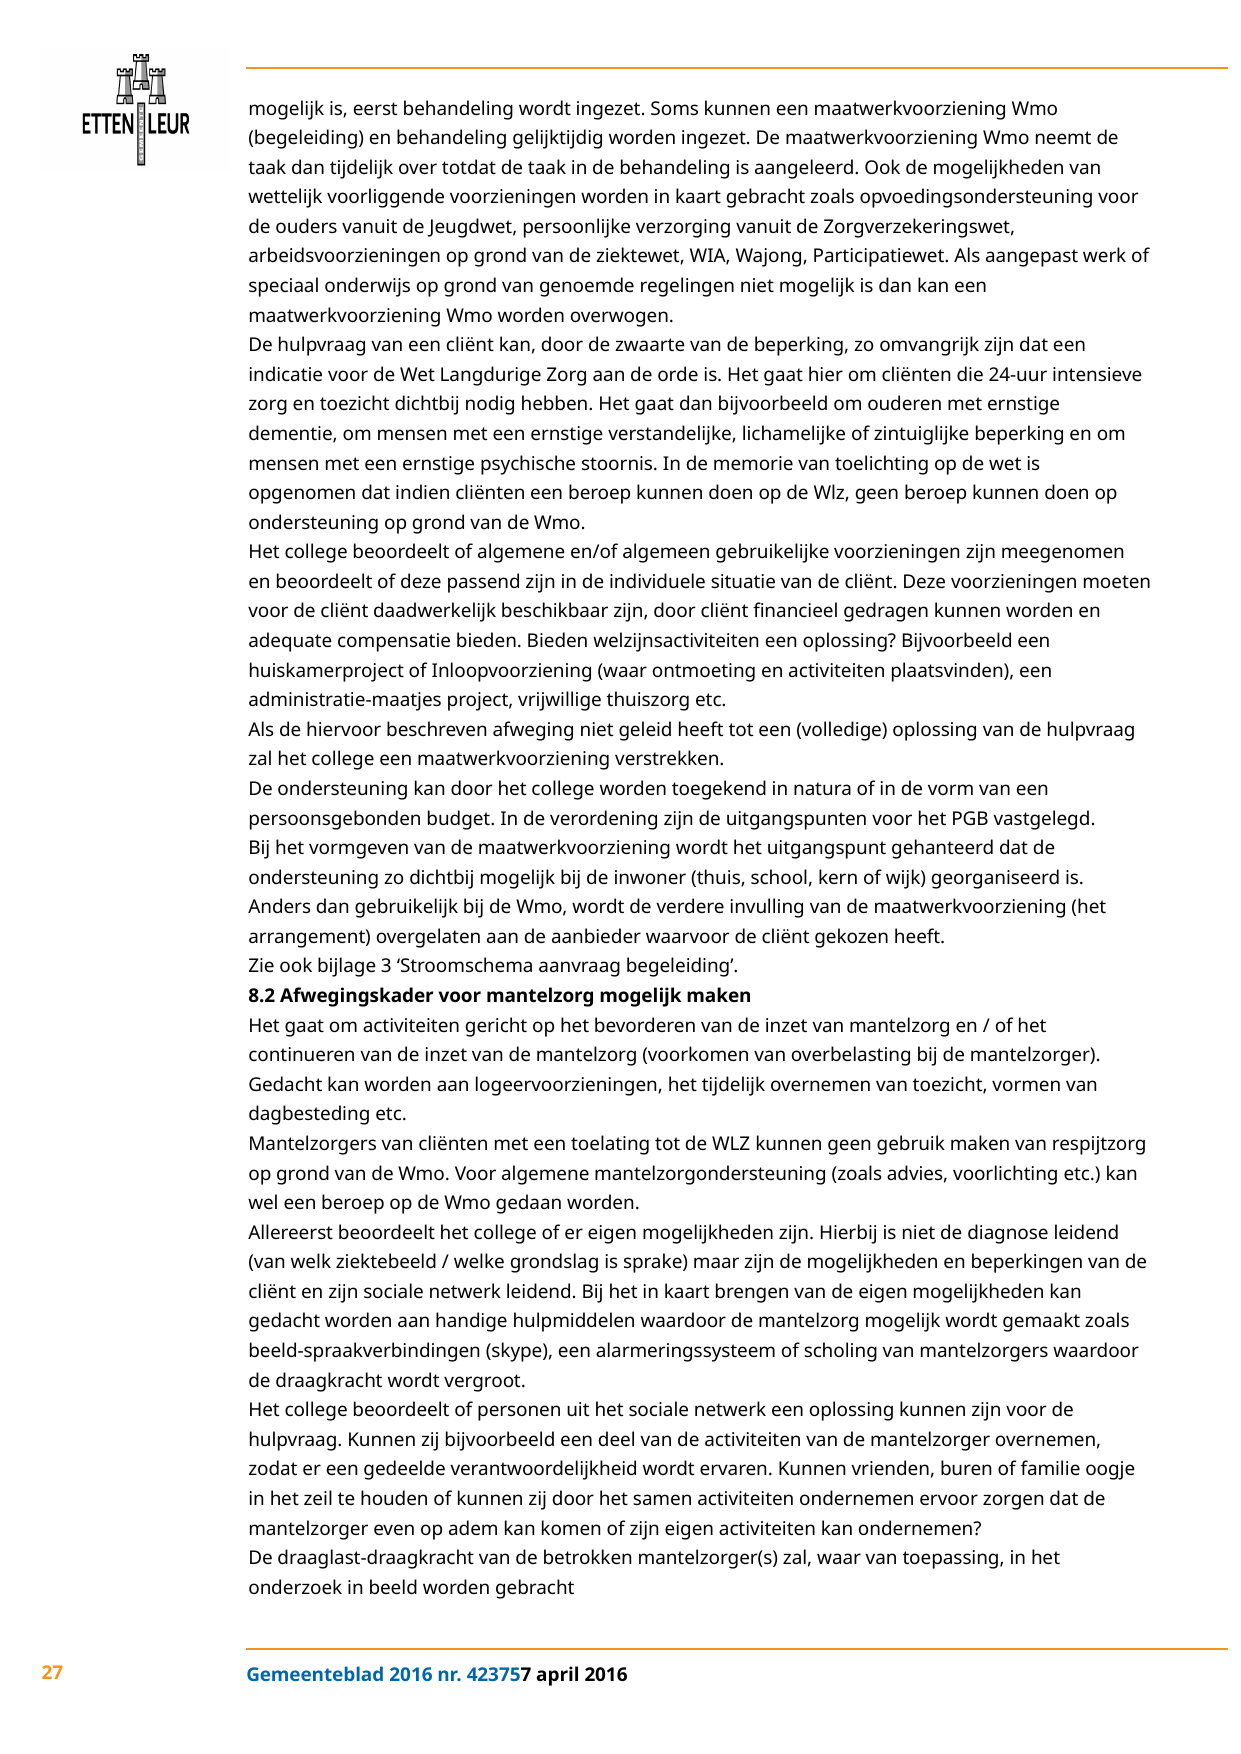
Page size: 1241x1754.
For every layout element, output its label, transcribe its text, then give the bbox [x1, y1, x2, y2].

picture [41, 47, 231, 172]
text Allereerst beoordeelt het college of er eigen mogelijkheden zijn. Hierbij is niet de diagnose leidend (van welk ziektebeeld / welke grondslag is sprake) maar zijn de mogelijkheden en beperkingen van de cliënt en zijn sociale netwerk leidend. Bij het in kaart brengen van de eigen mogelijkheden kan gedacht worden aan handige hulpmiddelen waardoor de mantelzorg mogelijk wordt gemaakt zoals beeld-spraakverbindingen (skype), een alarmeringssysteem of scholing van mantelzorgers waardoor de draagkracht wordt vergroot. [248, 1219, 1152, 1393]
text Mantelzorgers van cliënten met een toelating tot de WLZ kunnen geen gebruik maken van respijtzorg op grond van de Wmo. Voor algemene mantelzorgondersteuning (zoals advies, voorlichting etc.) kan wel een beroep op de Wmo gedaan worden. [248, 1130, 1152, 1215]
text mogelijk is, eerst behandeling wordt ingezet. Soms kunnen een maatwerkvoorziening Wmo (begeleiding) en behandeling gelijktijdig worden ingezet. De maatwerkvoorziening Wmo neemt de taak dan tijdelijk over totdat de taak in de behandeling is aangeleerd. Ook de mogelijkheden van wettelijk voorliggende voorzieningen worden in kaart gebracht zoals opvoedingsondersteuning voor de ouders vanuit de Jeugdwet, persoonlijke verzorging vanuit de Zorgverzekeringswet, arbeidsvoorzieningen op grond van de ziektewet, WIA, Wajong, Participatiewet. Als aangepast werk of speciaal onderwijs op grond van genoemde regelingen niet mogelijk is dan kan een maatwerkvoorziening Wmo worden overwogen. [248, 95, 1152, 328]
text Bij het vormgeven van de maatwerkvoorziening wordt het uitgangspunt gehanteerd dat de ondersteuning zo dichtbij mogelijk bij de inwoner (thuis, school, kern of wijk) georganiseerd is. [248, 834, 1152, 890]
text 8.2 Afwegingskader voor mantelzorg mogelijk maken [248, 982, 1152, 1008]
text De draaglast-draagkracht van de betrokken mantelzorger(s) zal, waar van toepassing, in het onderzoek in beeld worden gebracht [248, 1544, 1152, 1600]
text Anders dan gebruikelijk bij de Wmo, wordt de verdere invulling van de maatwerkvoorziening (het arrangement) overgelaten aan de aanbieder waarvoor de cliënt gekozen heeft. [248, 893, 1152, 949]
text Zie ook bijlage 3 ‘Stroomschema aanvraag begeleiding’. [248, 953, 1152, 978]
text De ondersteuning kan door het college worden toegekend in natura of in de vorm van een persoonsgebonden budget. In de verordening zijn de uitgangspunten voor het PGB vastgelegd. [248, 775, 1152, 831]
text Het gaat om activiteiten gericht op het bevorderen van de inzet van mantelzorg en / of het continueren van de inzet van de mantelzorg (voorkomen van overbelasting bij de mantelzorger). Gedacht kan worden aan logeervoorzieningen, het tijdelijk overnemen van toezicht, vormen van dagbesteding etc. [248, 1012, 1152, 1126]
text Als de hiervoor beschreven afweging niet geleid heeft tot een (volledige) oplossing van de hulpvraag zal het college een maatwerkvoorziening verstrekken. [248, 716, 1152, 771]
text Het college beoordeelt of algemene en/of algemeen gebruikelijke voorzieningen zijn meegenomen en beoordeelt of deze passend zijn in de individuele situatie van de cliënt. Deze voorzieningen moeten voor de cliënt daadwerkelijk beschikbaar zijn, door cliënt financieel gedragen kunnen worden en adequate compensatie bieden. Bieden welzijnsactiviteiten een oplossing? Bijvoorbeeld een huiskamerproject of Inloopvoorziening (waar ontmoeting en activiteiten plaatsvinden), een administratie-maatjes project, vrijwillige thuiszorg etc. [248, 538, 1152, 712]
text De hulpvraag van een cliënt kan, door de zwaarte van de beperking, zo omvangrijk zijn dat een indicatie voor de Wet Langdurige Zorg aan de orde is. Het gaat hier om cliënten die 24-uur intensieve zorg en toezicht dichtbij nodig hebben. Het gaat dan bijvoorbeeld om ouderen met ernstige dementie, om mensen met een ernstige verstandelijke, lichamelijke of zintuiglijke beperking en om mensen met een ernstige psychische stoornis. In de memorie van toelichting op de wet is opgenomen dat indien cliënten een beroep kunnen doen op de Wlz, geen beroep kunnen doen op ondersteuning op grond van de Wmo. [248, 331, 1152, 535]
text Het college beoordeelt of personen uit het sociale netwerk een oplossing kunnen zijn voor de hulpvraag. Kunnen zij bijvoorbeeld een deel van de activiteiten van de mantelzorger overnemen, zodat er een gedeelde verantwoordelijkheid wordt ervaren. Kunnen vrienden, buren of familie oogje in het zeil te houden of kunnen zij door het samen activiteiten ondernemen ervoor zorgen dat de mantelzorger even op adem kan komen of zijn eigen activiteiten kan ondernemen? [248, 1396, 1152, 1541]
